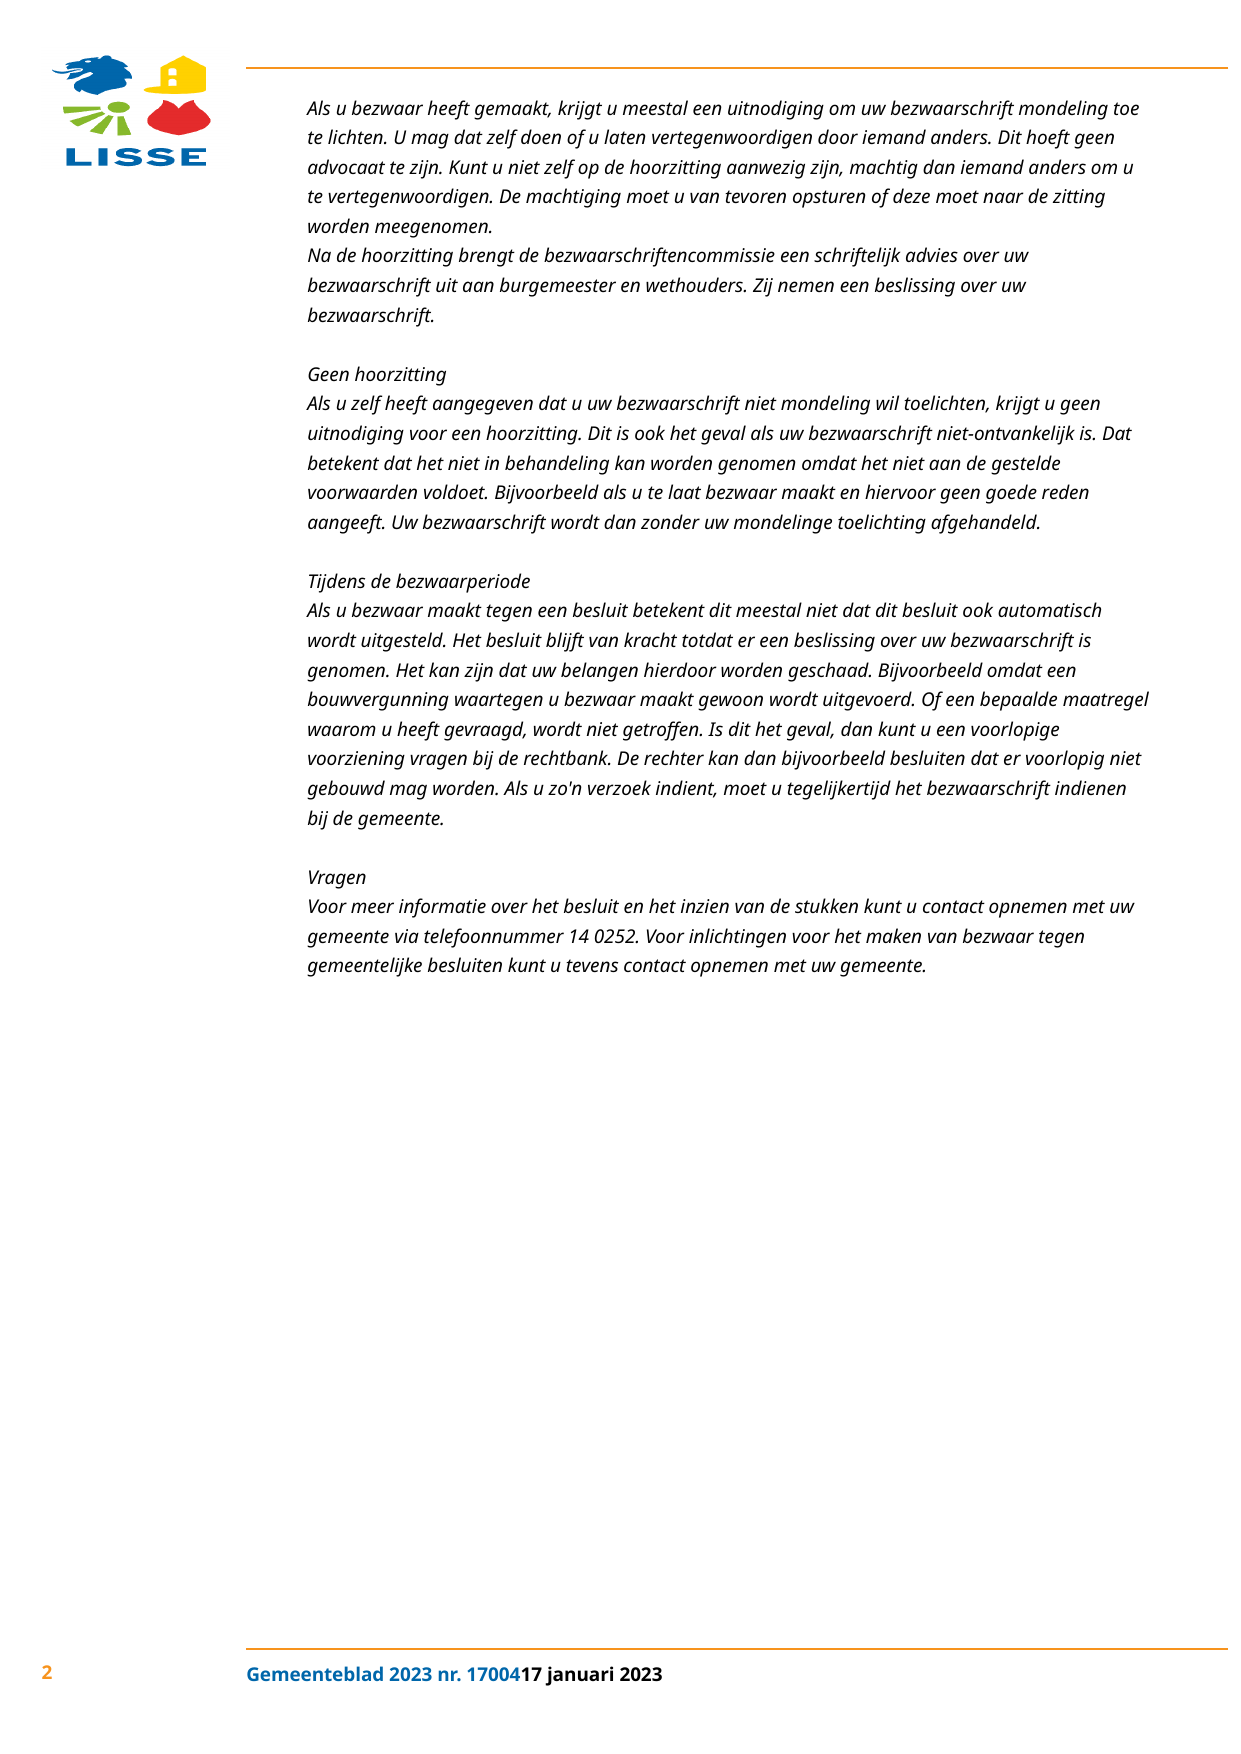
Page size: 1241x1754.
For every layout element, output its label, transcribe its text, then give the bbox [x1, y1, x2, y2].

list Voor meer informatie over het besluit en het inzien van de stukken kunt u contact opnemen met uw gemeente via telefoonnummer 14 0252. Voor inlichtingen voor het maken van bezwaar tegen gemeentelijke besluiten kunt u tevens contact opnemen met uw gemeente. [248, 893, 1152, 978]
list Na de hoorzitting brengt de bezwaarschriftencommissie een schriftelijk advies over uw bezwaarschrift uit aan burgemeester en wethouders. Zij nemen een beslissing over uw bezwaarschrift. [248, 243, 1152, 328]
list Als u bezwaar heeft gemaakt, krijgt u meestal een uitnodiging om uw bezwaarschrift mondeling toe te lichten. U mag dat zelf doen of u laten vertegenwoordigen door iemand anders. Dit hoeft geen advocaat te zijn. Kunt u niet zelf op de hoorzitting aanwezig zijn, machtig dan iemand anders om u te vertegenwoordigen. De machtiging moet u van tevoren opsturen of deze moet naar de zitting worden meegenomen. [248, 95, 1152, 239]
list Geen hoorzitting [248, 361, 1152, 387]
list Als u bezwaar maakt tegen een besluit betekent dit meestal niet dat dit besluit ook automatisch wordt uitgesteld. Het besluit blijft van kracht totdat er een beslissing over uw bezwaarschrift is genomen. Het kan zijn dat uw belangen hierdoor worden geschaad. Bijvoorbeeld omdat een bouwvergunning waartegen u bezwaar maakt gewoon wordt uitgevoerd. Of een bepaalde maatregel waarom u heeft gevraagd, wordt niet getroffen. Is dit het geval, dan kunt u een voorlopige voorziening vragen bij de rechtbank. De rechter kan dan bijvoorbeeld besluiten dat er voorlopig niet gebouwd mag worden. Als u zo'n verzoek indient, moet u tegelijkertijd het bezwaarschrift indienen bij de gemeente. [248, 598, 1152, 831]
list Tijdens de bezwaarperiode [248, 568, 1152, 594]
list Vragen [248, 864, 1152, 890]
picture [41, 47, 231, 172]
list Als u zelf heeft aangegeven dat u uw bezwaarschrift niet mondeling wil toelichten, krijgt u geen uitnodiging voor een hoorzitting. Dit is ook het geval als uw bezwaarschrift niet-ontvankelijk is. Dat betekent dat het niet in behandeling kan worden genomen omdat het niet aan de gestelde voorwaarden voldoet. Bijvoorbeeld als u te laat bezwaar maakt en hiervoor geen goede reden aangeeft. Uw bezwaarschrift wordt dan zonder uw mondelinge toelichting afgehandeld. [248, 391, 1152, 535]
